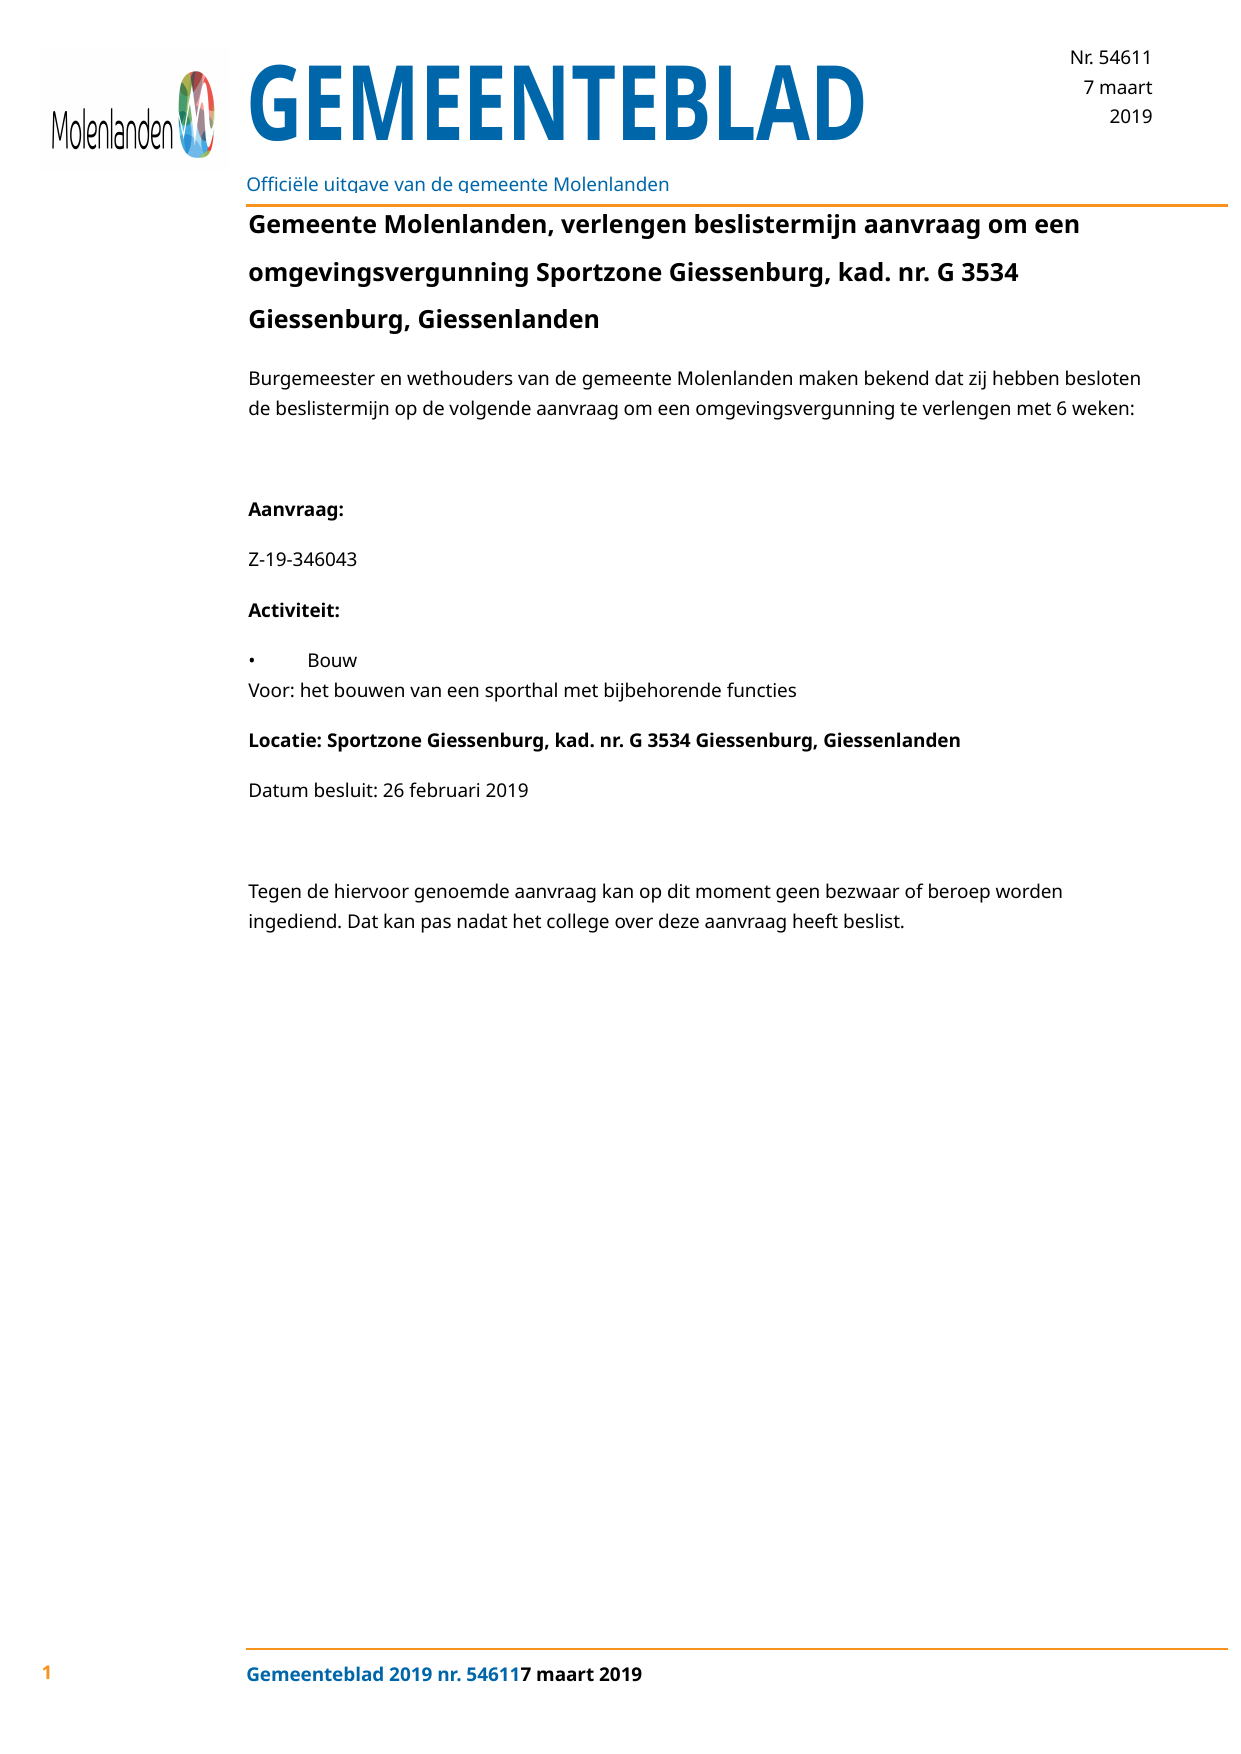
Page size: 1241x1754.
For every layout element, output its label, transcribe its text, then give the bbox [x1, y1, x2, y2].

picture [41, 47, 231, 172]
text Aanvraag: [248, 496, 1152, 522]
text Locatie: Sportzone Giessenburg, kad. nr. G 3534 Giessenburg, Giessenlanden [248, 727, 1152, 753]
text Datum besluit: 26 februari 2019 [248, 778, 1152, 803]
list Bouw [248, 647, 1152, 673]
text Gemeente Molenlanden, verlengen beslistermijn aanvraag om een omgevingsvergunning Sportzone Giessenburg, kad. nr. G 3534 Giessenburg, Giessenlanden [248, 207, 1152, 336]
text Voor: het bouwen van een sporthal met bijbehorende functies [248, 677, 1152, 702]
text Tegen de hiervoor genoemde aanvraag kan op dit moment geen bezwaar of beroep worden ingediend. Dat kan pas nadat het college over deze aanvraag heeft beslist. [248, 878, 1152, 934]
text Z-19-346043 [248, 546, 1152, 572]
text Burgemeester en wethouders van de gemeente Molenlanden maken bekend dat zij hebben besloten de beslistermijn op de volgende aanvraag om een omgevingsvergunning te verlengen met 6 weken: [248, 366, 1152, 421]
text Activiteit: [248, 597, 1152, 622]
